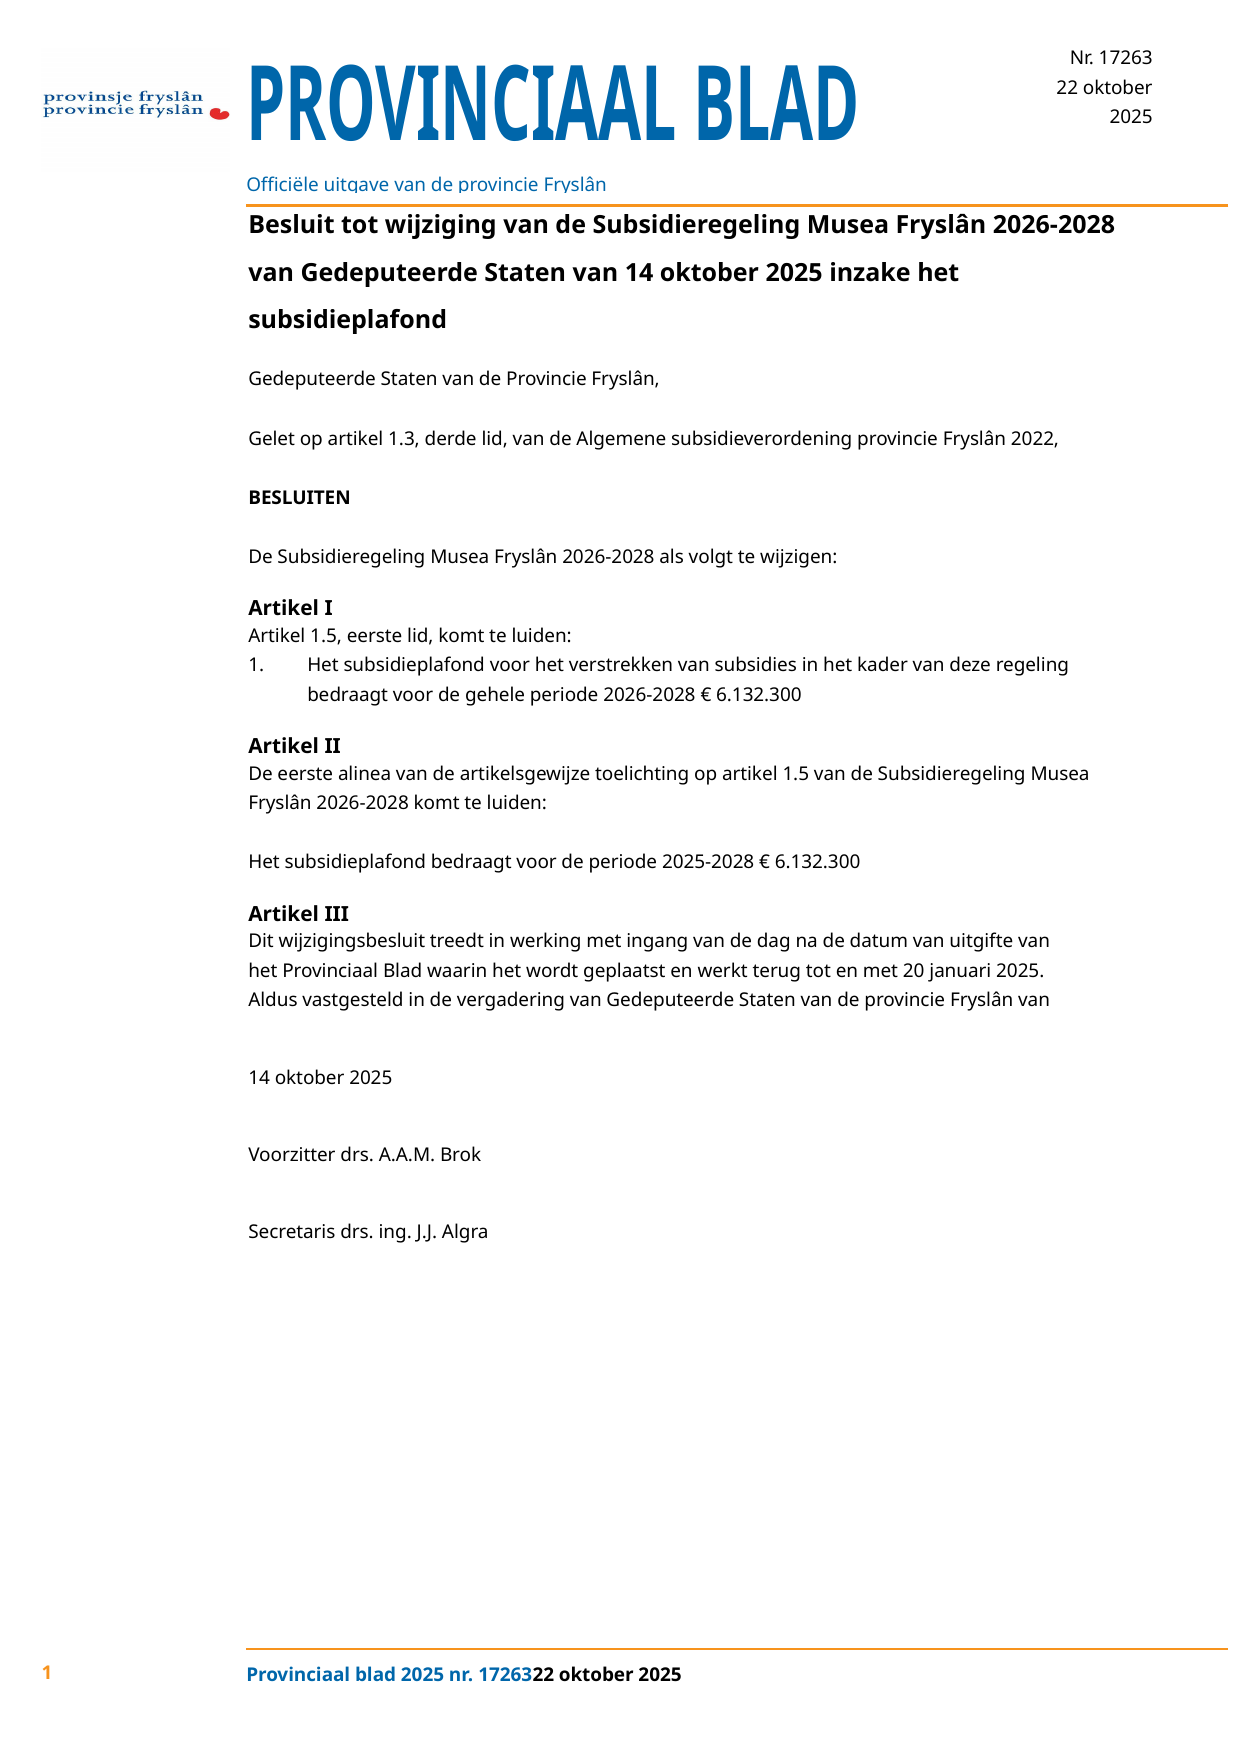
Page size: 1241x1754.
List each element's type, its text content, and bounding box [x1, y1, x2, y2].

text Artikel 1.5, eerste lid, komt te luiden: [248, 622, 1152, 648]
text De eerste alinea van de artikelsgewijze toelichting op artikel 1.5 van de Subsidieregeling Musea Fryslân 2026-2028 komt te luiden: [248, 760, 1152, 815]
text Gedeputeerde Staten van de Provincie Fryslân, [248, 366, 1152, 391]
text BESLUITEN [248, 484, 1152, 509]
text Gelet op artikel 1.3, derde lid, van de Algemene subsidieverordening provincie Fryslân 2022, [248, 425, 1152, 450]
text De Subsidieregeling Musea Fryslân 2026-2028 als volgt te wijzigen: [248, 543, 1152, 569]
text Secretaris drs. ing. J.J. Algra [248, 1218, 1152, 1244]
list Het subsidieplafond voor het verstrekken van subsidies in het kader van deze regeling bedraagt voor de gehele periode 2026-2028 € 6.132.300 [248, 651, 1152, 707]
text Het subsidieplafond bedraagt voor de periode 2025-2028 € 6.132.300 [248, 849, 1152, 874]
text Besluit tot wijziging van de Subsidieregeling Musea Fryslân 2026-2028 van Gedeputeerde Staten van 14 oktober 2025 inzake het subsidieplafond [248, 207, 1152, 336]
text Aldus vastgesteld in de vergadering van Gedeputeerde Staten van de provincie Fryslân van [248, 987, 1152, 1012]
text Voorzitter drs. A.A.M. Brok [248, 1141, 1152, 1167]
text Dit wijzigingsbesluit treedt in werking met ingang van de dag na de datum van uitgifte van [248, 927, 1152, 953]
text Artikel III [248, 899, 1152, 927]
text 14 oktober 2025 [248, 1064, 1152, 1089]
text Artikel II [248, 731, 1152, 760]
picture [41, 47, 231, 172]
text het Provinciaal Blad waarin het wordt geplaatst en werkt terug tot en met 20 januari 2025. [248, 957, 1152, 983]
text Artikel I [248, 593, 1152, 622]
